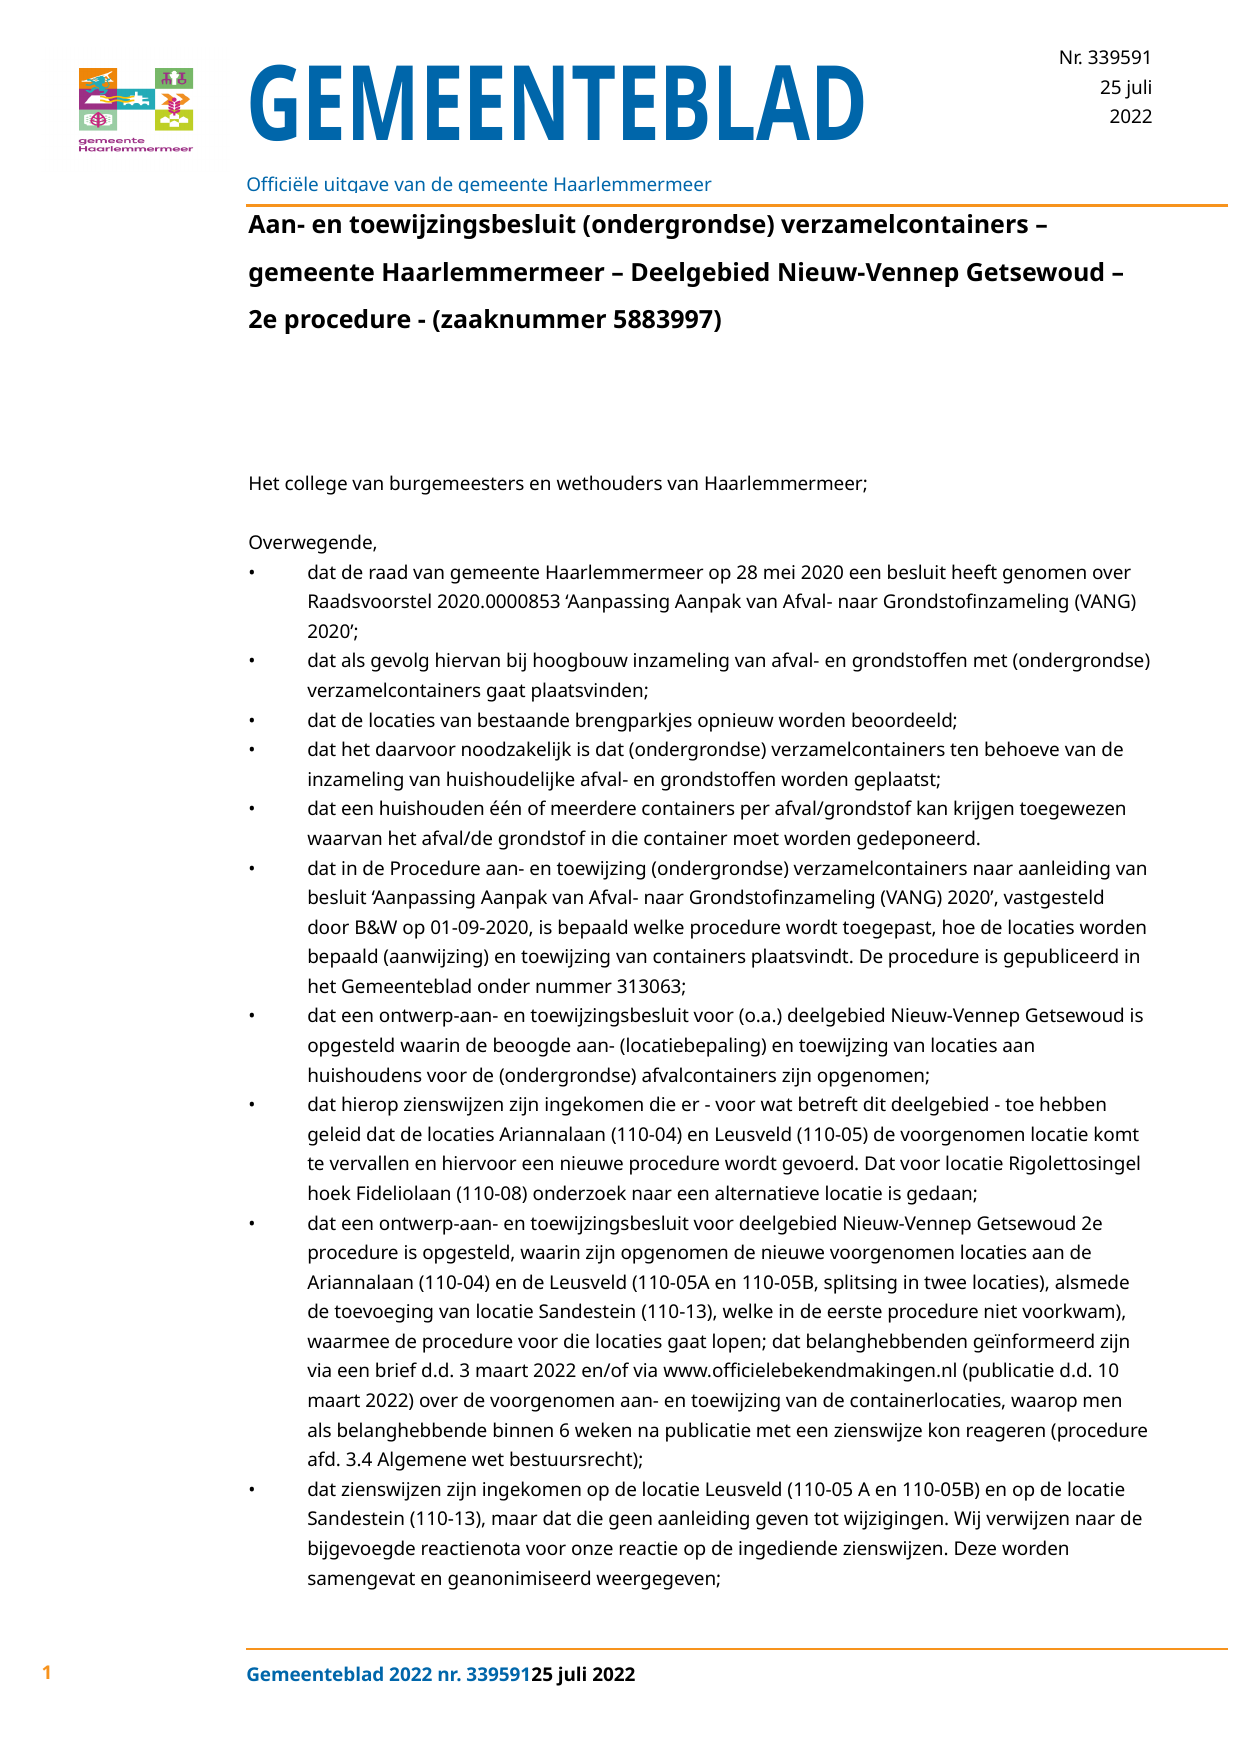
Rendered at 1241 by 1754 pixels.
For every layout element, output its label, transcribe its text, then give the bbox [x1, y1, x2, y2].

text Aan- en toewijzingsbesluit (ondergrondse) verzamelcontainers – gemeente Haarlemmermeer – Deelgebied Nieuw-Vennep Getsewoud – 2e procedure - (zaaknummer 5883997) [248, 207, 1152, 336]
list dat hierop zienswijzen zijn ingekomen die er - voor wat betreft dit deelgebied - toe hebben geleid dat de locaties Ariannalaan (110-04) en Leusveld (110-05) de voorgenomen locatie komt te vervallen en hiervoor een nieuwe procedure wordt gevoerd. Dat voor locatie Rigolettosingel hoek Fideliolaan (110-08) onderzoek naar een alternatieve locatie is gedaan; [248, 1091, 1152, 1206]
list dat een huishouden één of meerdere containers per afval/grondstof kan krijgen toegewezen waarvan het afval/de grondstof in die container moet worden gedeponeerd. [248, 796, 1152, 851]
text Het college van burgemeesters en wethouders van Haarlemmermeer; [248, 470, 1152, 496]
list dat in de Procedure aan- en toewijzing (ondergrondse) verzamelcontainers naar aanleiding van besluit ‘Aanpassing Aanpak van Afval- naar Grondstofinzameling (VANG) 2020’, vastgesteld door B&W op 01-09-2020, is bepaald welke procedure wordt toegepast, hoe de locaties worden bepaald (aanwijzing) en toewijzing van containers plaatsvindt. De procedure is gepubliceerd in het Gemeenteblad onder nummer 313063; [248, 855, 1152, 999]
list dat als gevolg hiervan bij hoogbouw inzameling van afval- en grondstoffen met (ondergrondse) verzamelcontainers gaat plaatsvinden; [248, 648, 1152, 703]
list dat een ontwerp-aan- en toewijzingsbesluit voor (o.a.) deelgebied Nieuw-Vennep Getsewoud is opgesteld waarin de beoogde aan- (locatiebepaling) en toewijzing van locaties aan huishoudens voor de (ondergrondse) afvalcontainers zijn opgenomen; [248, 1003, 1152, 1087]
list dat zienswijzen zijn ingekomen op de locatie Leusveld (110-05 A en 110-05B) en op de locatie Sandestein (110-13), maar dat die geen aanleiding geven tot wijzigingen. Wij verwijzen naar de bijgevoegde reactienota voor onze reactie op de ingediende zienswijzen. Deze worden samengevat en geanonimiseerd weergegeven; [248, 1476, 1152, 1590]
picture [41, 47, 231, 172]
list dat een ontwerp-aan- en toewijzingsbesluit voor deelgebied Nieuw-Vennep Getsewoud 2e procedure is opgesteld, waarin zijn opgenomen de nieuwe voorgenomen locaties aan de Ariannalaan (110-04) en de Leusveld (110-05A en 110-05B, splitsing in twee locaties), alsmede de toevoeging van locatie Sandestein (110-13), welke in de eerste procedure niet voorkwam), waarmee de procedure voor die locaties gaat lopen; dat belanghebbenden geïnformeerd zijn via een brief d.d. 3 maart 2022 en/of via www.officielebekendmakingen.nl (publicatie d.d. 10 maart 2022) over de voorgenomen aan- en toewijzing van de containerlocaties, waarop men als belanghebbende binnen 6 weken na publicatie met een zienswijze kon reageren (procedure afd. 3.4 Algemene wet bestuursrecht); [248, 1210, 1152, 1472]
list dat het daarvoor noodzakelijk is dat (ondergrondse) verzamelcontainers ten behoeve van de inzameling van huishoudelijke afval- en grondstoffen worden geplaatst; [248, 736, 1152, 792]
list dat de raad van gemeente Haarlemmermeer op 28 mei 2020 een besluit heeft genomen over Raadsvoorstel 2020.0000853 ‘Aanpassing Aanpak van Afval- naar Grondstofinzameling (VANG) 2020’; [248, 559, 1152, 644]
list dat de locaties van bestaande brengparkjes opnieuw worden beoordeeld; [248, 707, 1152, 732]
text Overwegende, [248, 529, 1152, 555]
